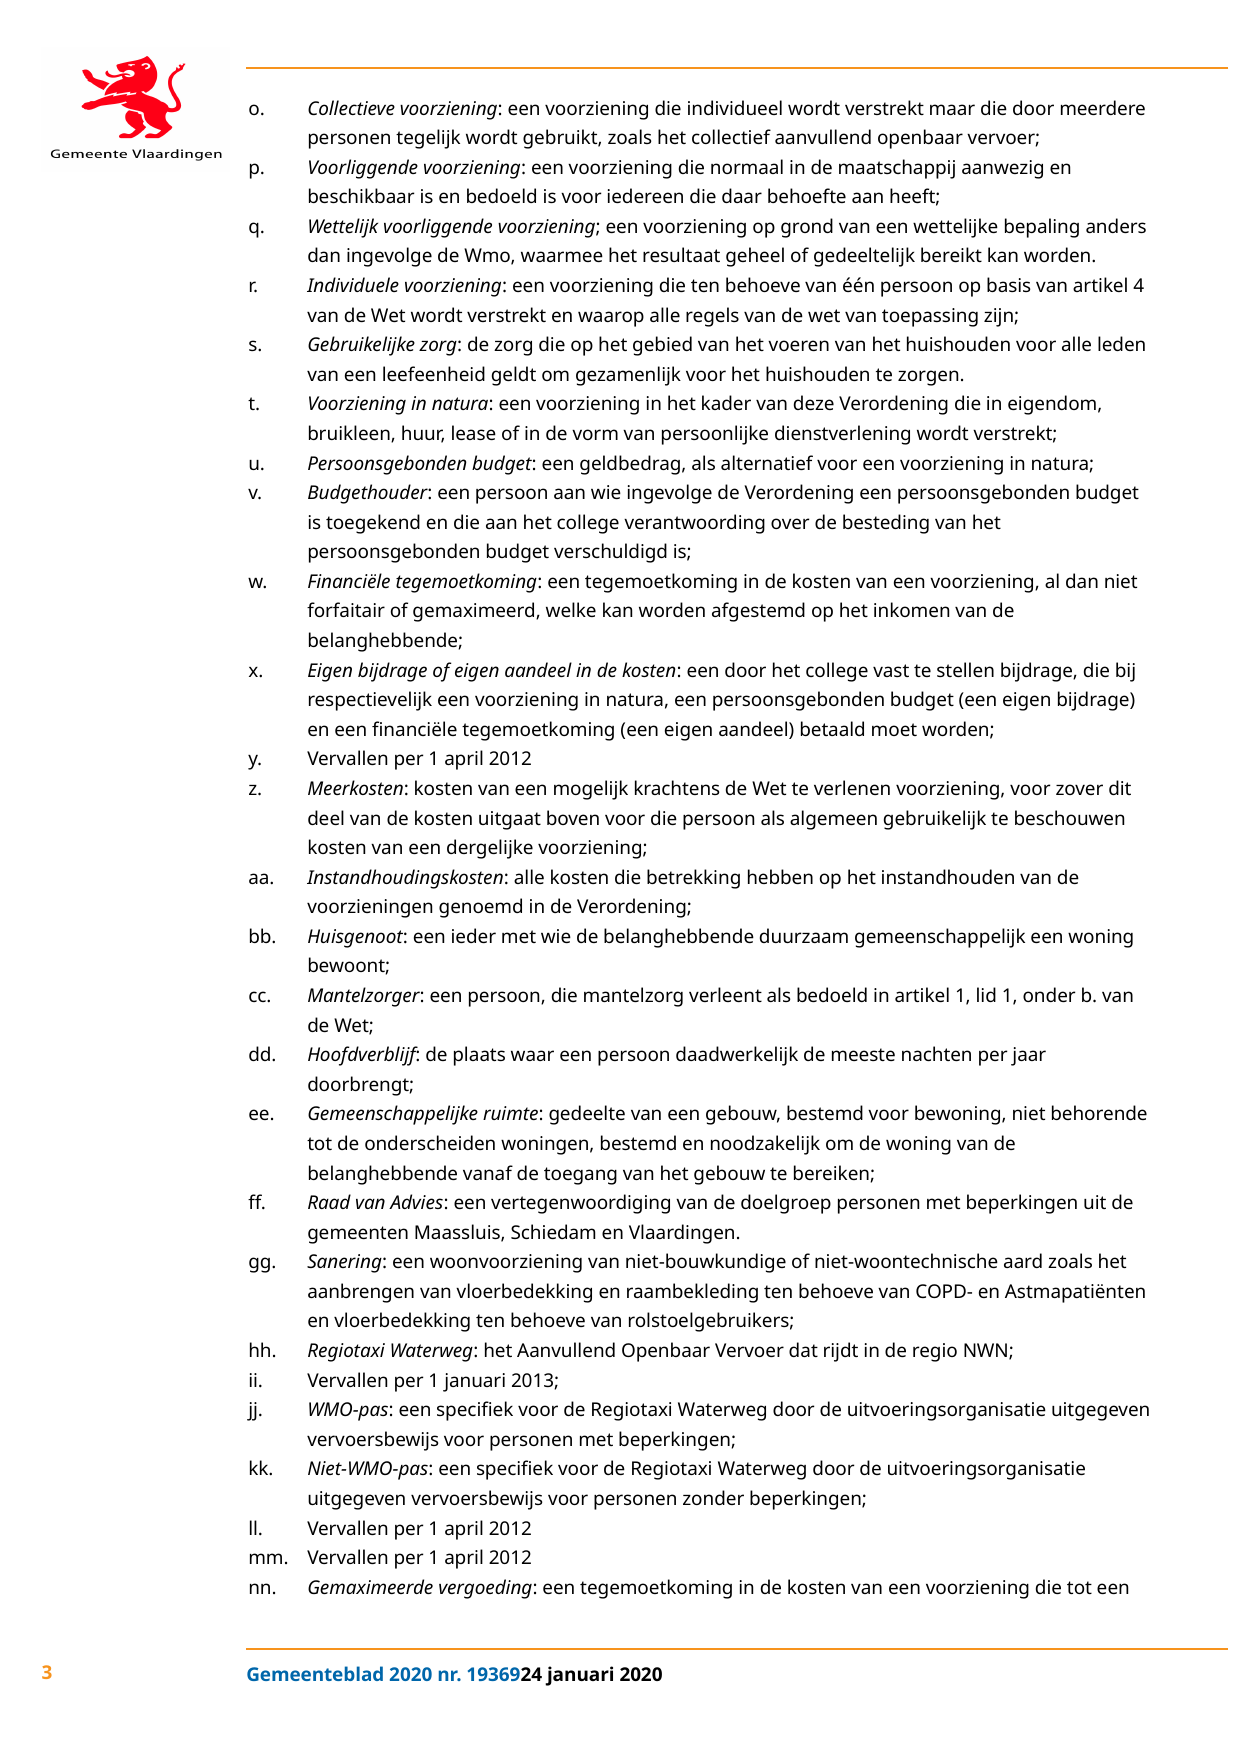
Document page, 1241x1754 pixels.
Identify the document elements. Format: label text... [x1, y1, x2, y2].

list Collectieve voorziening: een voorziening die individueel wordt verstrekt maar die door meerdere personen tegelijk wordt gebruikt, zoals het collectief aanvullend openbaar vervoer; [248, 95, 1152, 150]
list Voorziening in natura: een voorziening in het kader van deze Verordening die in eigendom, bruikleen, huur, lease of in de vorm van persoonlijke dienstverlening wordt verstrekt; [248, 391, 1152, 446]
list Gemaximeerde vergoeding: een tegemoetkoming in de kosten van een voorziening die tot een [248, 1574, 1152, 1600]
list Financiële tegemoetkoming: een tegemoetkoming in de kosten van een voorziening, al dan niet forfaitair of gemaximeerd, welke kan worden afgestemd op het inkomen van de belanghebbende; [248, 568, 1152, 653]
list Sanering: een woonvoorziening van niet-bouwkundige of niet-woontechnische aard zoals het aanbrengen van vloerbedekking en raambekleding ten behoeve van COPD- en Astmapatiënten en vloerbedekking ten behoeve van rolstoelgebruikers; [248, 1248, 1152, 1333]
list Gemeenschappelijke ruimte: gedeelte van een gebouw, bestemd voor bewoning, niet behorende tot de onderscheiden woningen, bestemd en noodzakelijk om de woning van de belanghebbende vanaf de toegang van het gebouw te bereiken; [248, 1101, 1152, 1186]
list Vervallen per 1 april 2012 [248, 1544, 1152, 1570]
list Budgethouder: een persoon aan wie ingevolge de Verordening een persoonsgebonden budget is toegekend en die aan het college verantwoording over de besteding van het persoonsgebonden budget verschuldigd is; [248, 479, 1152, 564]
list Niet-WMO-pas: een specifiek voor de Regiotaxi Waterweg door de uitvoeringsorganisatie uitgegeven vervoersbewijs voor personen zonder beperkingen; [248, 1456, 1152, 1511]
list Eigen bijdrage of eigen aandeel in de kosten: een door het college vast te stellen bijdrage, die bij respectievelijk een voorziening in natura, een persoonsgebonden budget (een eigen bijdrage) en een financiële tegemoetkoming (een eigen aandeel) betaald moet worden; [248, 657, 1152, 742]
list Vervallen per 1 april 2012 [248, 746, 1152, 771]
list Gebruikelijke zorg: de zorg die op het gebied van het voeren van het huishouden voor alle leden van een leefeenheid geldt om gezamenlijk voor het huishouden te zorgen. [248, 331, 1152, 387]
list Regiotaxi Waterweg: het Aanvullend Openbaar Vervoer dat rijdt in de regio NWN; [248, 1337, 1152, 1363]
picture [41, 47, 231, 172]
list Wettelijk voorliggende voorziening; een voorziening op grond van een wettelijke bepaling anders dan ingevolge de Wmo, waarmee het resultaat geheel of gedeeltelijk bereikt kan worden. [248, 213, 1152, 268]
list Vervallen per 1 januari 2013; [248, 1367, 1152, 1393]
list Vervallen per 1 april 2012 [248, 1515, 1152, 1541]
list Meerkosten: kosten van een mogelijk krachtens de Wet te verlenen voorziening, voor zover dit deel van de kosten uitgaat boven voor die persoon als algemeen gebruikelijk te beschouwen kosten van een dergelijke voorziening; [248, 775, 1152, 860]
list WMO-pas: een specifiek voor de Regiotaxi Waterweg door de uitvoeringsorganisatie uitgegeven vervoersbewijs voor personen met beperkingen; [248, 1396, 1152, 1452]
list Voorliggende voorziening: een voorziening die normaal in de maatschappij aanwezig en beschikbaar is en bedoeld is voor iedereen die daar behoefte aan heeft; [248, 154, 1152, 209]
list Persoonsgebonden budget: een geldbedrag, als alternatief voor een voorziening in natura; [248, 450, 1152, 476]
list Hoofdverblijf: de plaats waar een persoon daadwerkelijk de meeste nachten per jaar doorbrengt; [248, 1041, 1152, 1097]
list Individuele voorziening: een voorziening die ten behoeve van één persoon op basis van artikel 4 van de Wet wordt verstrekt en waarop alle regels van de wet van toepassing zijn; [248, 272, 1152, 328]
list Raad van Advies: een vertegenwoordiging van de doelgroep personen met beperkingen uit de gemeenten Maassluis, Schiedam en Vlaardingen. [248, 1189, 1152, 1245]
list Huisgenoot: een ieder met wie de belanghebbende duurzaam gemeenschappelijk een woning bewoont; [248, 923, 1152, 978]
list Mantelzorger: een persoon, die mantelzorg verleent als bedoeld in artikel 1, lid 1, onder b. van de Wet; [248, 982, 1152, 1038]
list Instandhoudingskosten: alle kosten die betrekking hebben op het instandhouden van de voorzieningen genoemd in de Verordening; [248, 864, 1152, 919]
